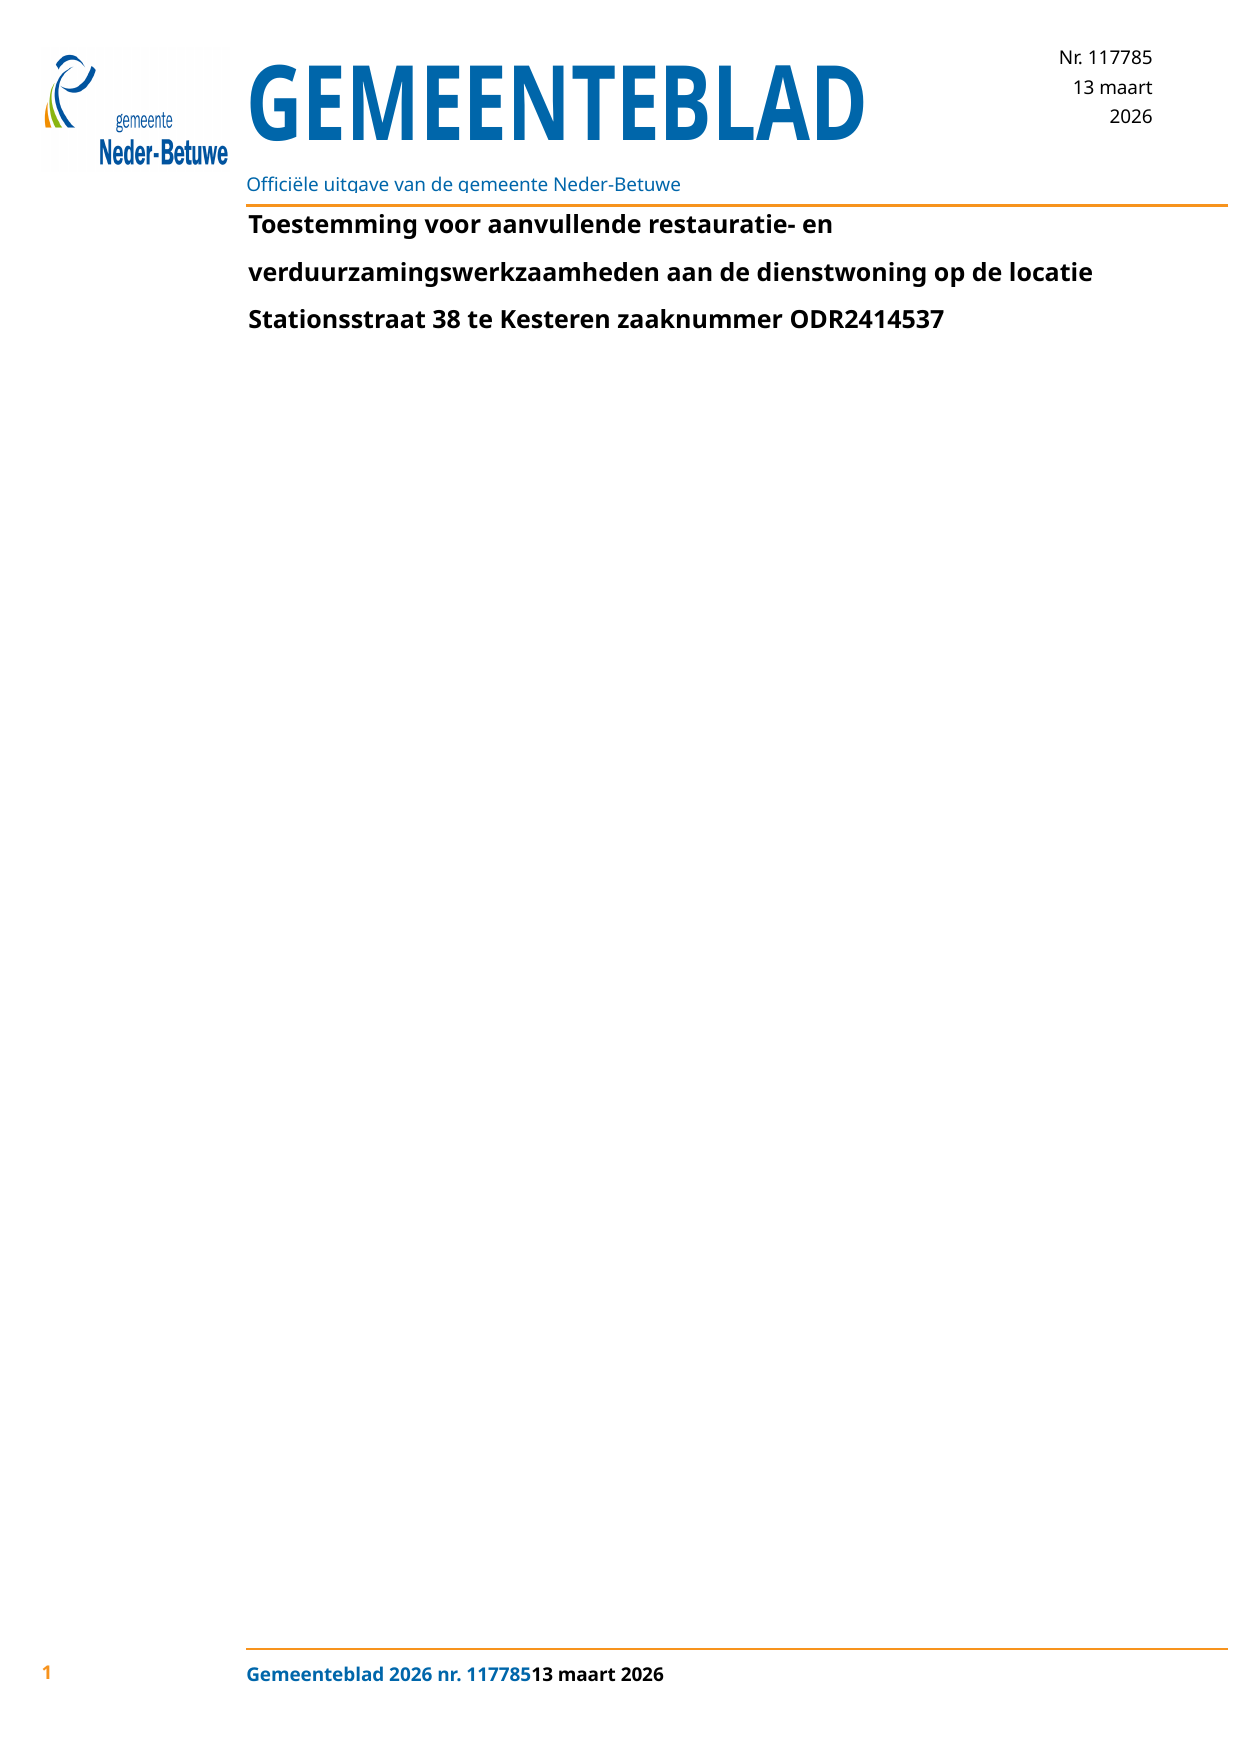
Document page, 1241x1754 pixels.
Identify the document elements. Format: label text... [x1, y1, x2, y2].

text Toestemming voor aanvullende restauratie- en verduurzamingswerkzaamheden aan de dienstwoning op de locatie Stationsstraat 38 te Kesteren zaaknummer ODR2414537 [248, 207, 1152, 336]
picture [41, 47, 231, 172]
